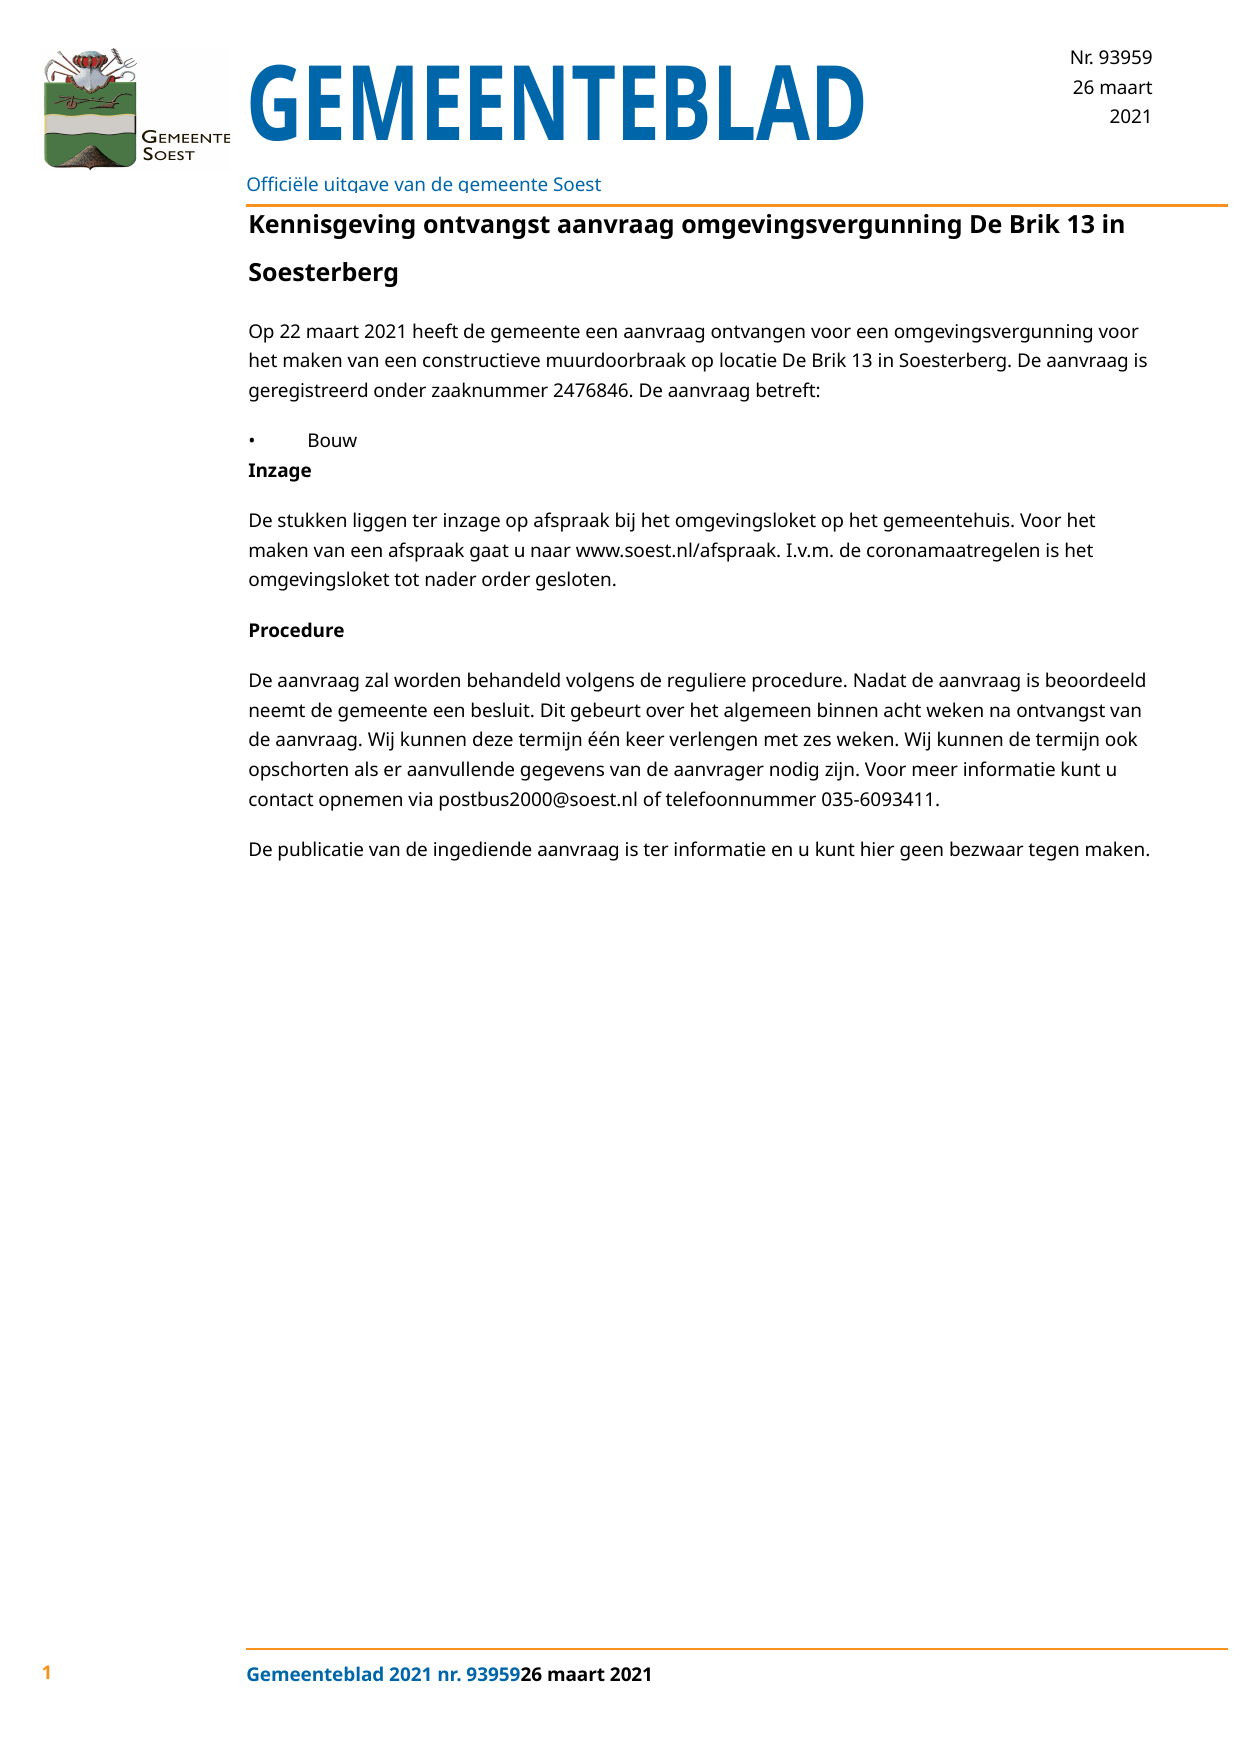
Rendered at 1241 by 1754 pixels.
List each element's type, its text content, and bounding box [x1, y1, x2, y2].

text Op 22 maart 2021 heeft de gemeente een aanvraag ontvangen voor een omgevingsvergunning voor het maken van een constructieve muurdoorbraak op locatie De Brik 13 in Soesterberg. De aanvraag is geregistreerd onder zaaknummer 2476846. De aanvraag betreft: [248, 318, 1152, 403]
picture [41, 47, 231, 172]
text Inzage [248, 457, 1152, 483]
text De publicatie van de ingediende aanvraag is ter informatie en u kunt hier geen bezwaar tegen maken. [248, 836, 1152, 862]
text De stukken liggen ter inzage op afspraak bij het omgevingsloket op het gemeentehuis. Voor het maken van een afspraak gaat u naar www.soest.nl/afspraak. I.v.m. de coronamaatregelen is het omgevingsloket tot nader order gesloten. [248, 507, 1152, 592]
text De aanvraag zal worden behandeld volgens de reguliere procedure. Nadat de aanvraag is beoordeeld neemt de gemeente een besluit. Dit gebeurt over het algemeen binnen acht weken na ontvangst van de aanvraag. Wij kunnen deze termijn één keer verlengen met zes weken. Wij kunnen de termijn ook opschorten als er aanvullende gegevens van de aanvrager nodig zijn. Voor meer informatie kunt u contact opnemen via postbus2000@soest.nl of telefoonnummer 035-6093411. [248, 667, 1152, 812]
list Bouw [248, 427, 1152, 453]
text Procedure [248, 617, 1152, 643]
text Kennisgeving ontvangst aanvraag omgevingsvergunning De Brik 13 in Soesterberg [248, 207, 1152, 288]
